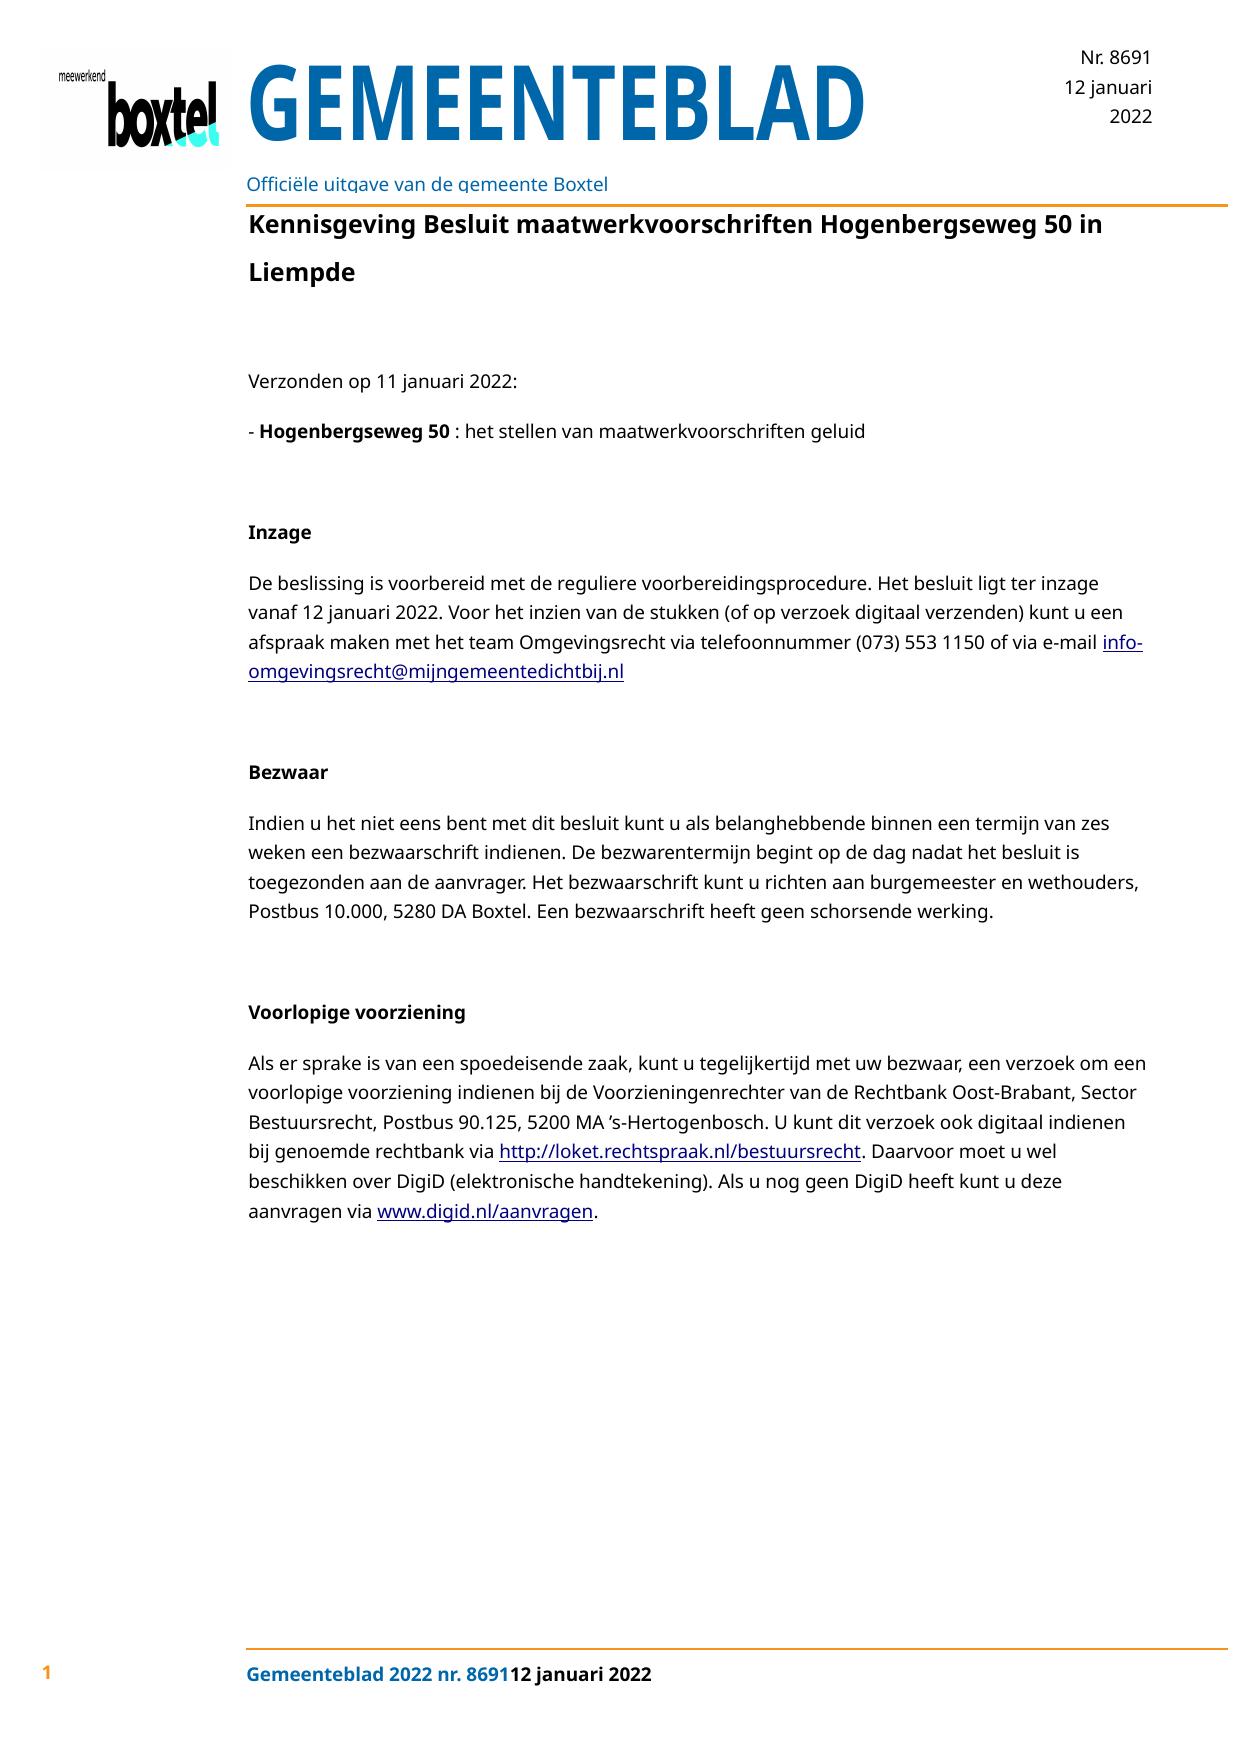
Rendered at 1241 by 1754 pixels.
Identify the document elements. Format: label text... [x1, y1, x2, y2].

text Als er sprake is van een spoedeisende zaak, kunt u tegelijkertijd met uw bezwaar, een verzoek om een voorlopige voorziening indienen bij de Voorzieningenrechter van de Rechtbank Oost-Brabant, Sector Bestuursrecht, Postbus 90.125, 5200 MA ’s-Hertogenbosch. U kunt dit verzoek ook digitaal indienen bij genoemde rechtbank via http://loket.rechtspraak.nl/bestuursrecht. Daarvoor moet u wel beschikken over DigiD (elektronische handtekening). Als u nog geen DigiD heeft kunt u deze aanvragen via www.digid.nl/aanvragen. [248, 1050, 1152, 1224]
picture [41, 47, 231, 172]
text Kennisgeving Besluit maatwerkvoorschriften Hogenbergseweg 50 in Liempde [248, 207, 1152, 288]
text Bezwaar [248, 759, 1152, 785]
text Inzage [248, 519, 1152, 545]
text - Hogenbergseweg 50 : het stellen van maatwerkvoorschriften geluid [248, 419, 1152, 444]
text Verzonden op 11 januari 2022: [248, 368, 1152, 394]
text Indien u het niet eens bent met dit besluit kunt u als belanghebbende binnen een termijn van zes weken een bezwaarschrift indienen. De bezwarentermijn begint op de dag nadat het besluit is toegezonden aan de aanvrager. Het bezwaarschrift kunt u richten aan burgemeester en wethouders, Postbus 10.000, 5280 DA Boxtel. Een bezwaarschrift heeft geen schorsende werking. [248, 810, 1152, 924]
text Voorlopige voorziening [248, 999, 1152, 1025]
text De beslissing is voorbereid met de reguliere voorbereidingsprocedure. Het besluit ligt ter inzage vanaf 12 januari 2022. Voor het inzien van de stukken (of op verzoek digitaal verzenden) kunt u een afspraak maken met het team Omgevingsrecht via telefoonnummer (073) 553 1150 of via e-mail info-omgevingsrecht@mijngemeentedichtbij.nl [248, 570, 1152, 684]
